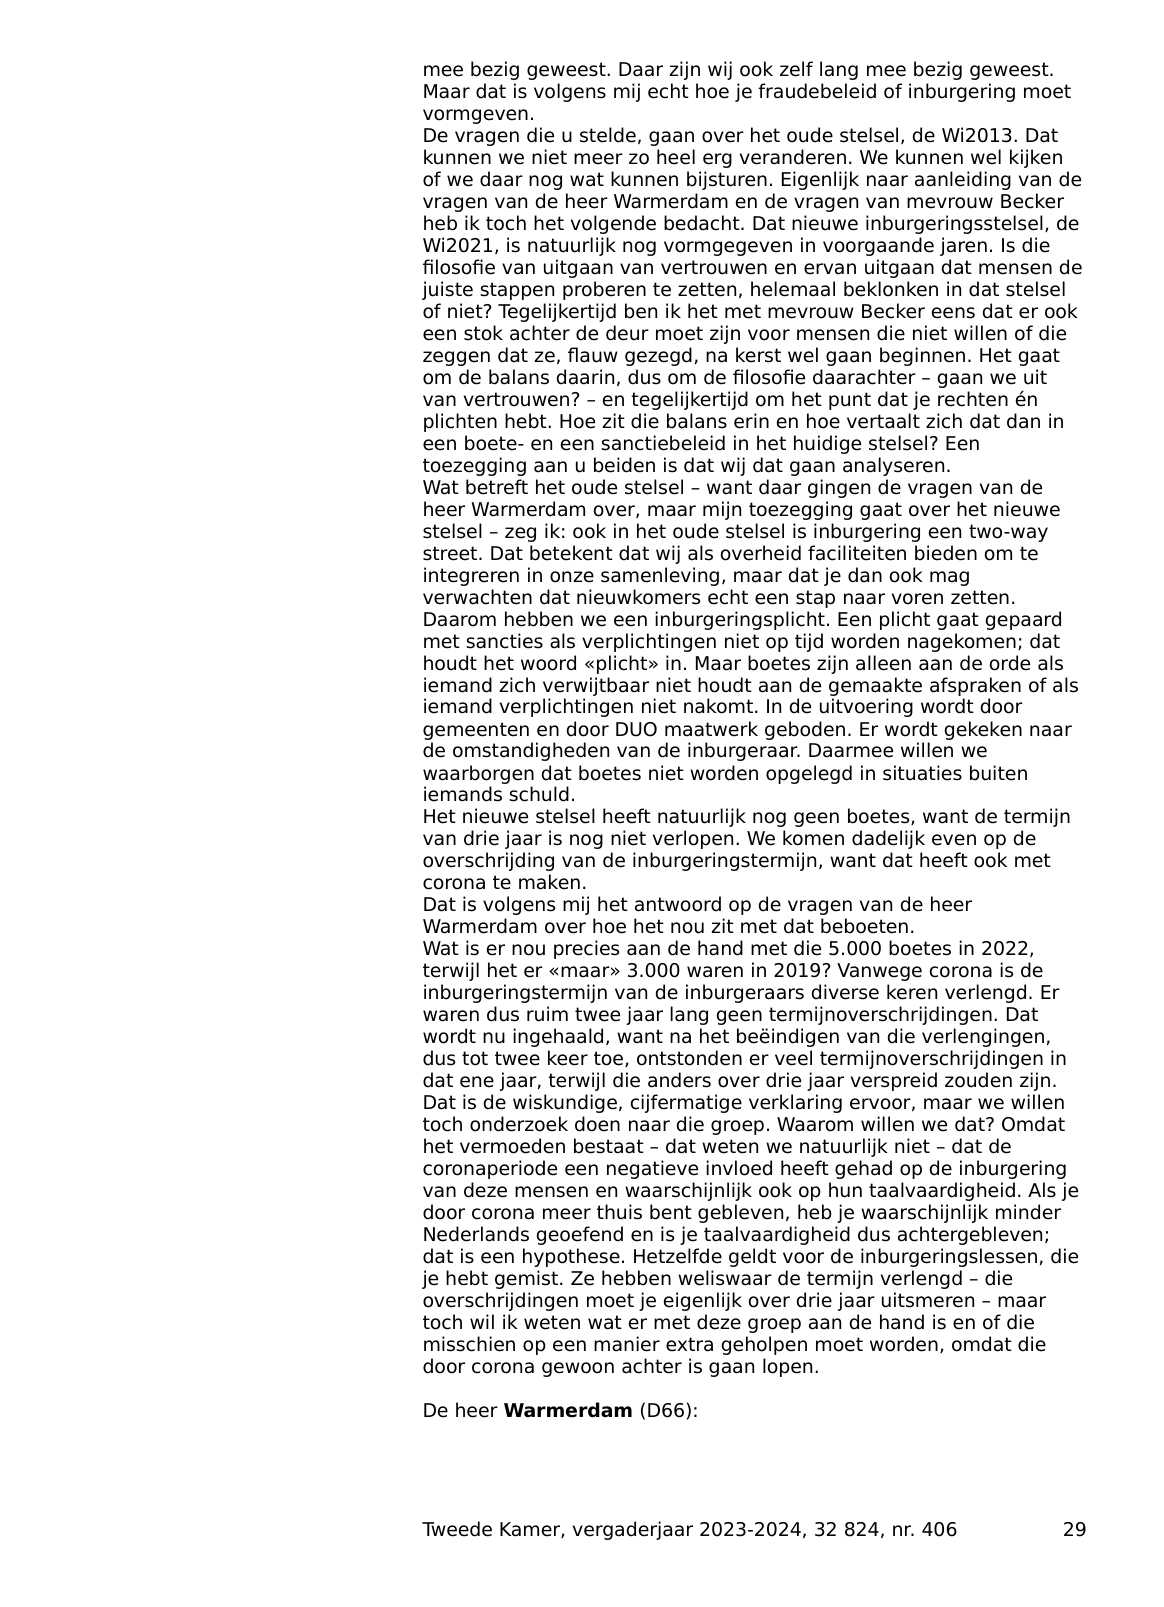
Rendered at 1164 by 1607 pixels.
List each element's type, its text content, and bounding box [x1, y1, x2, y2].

text Wat betreft het oude stelsel – want daar gingen de vragen van de heer Warmerdam over, maar mijn toezegging gaat over het nieuwe stelsel – zeg ik: ook in het oude stelsel is inburgering een two-way street. Dat betekent dat wij als overheid faciliteiten bieden om te integreren in onze samenleving, maar dat je dan ook mag verwachten dat nieuwkomers echt een stap naar voren zetten. Daarom hebben we een inburgeringsplicht. Een plicht gaat gepaard met sancties als verplichtingen niet op tijd worden nagekomen; dat houdt het woord «plicht» in. Maar boetes zijn alleen aan de orde als iemand zich verwijtbaar niet houdt aan de gemaakte afspraken of als iemand verplichtingen niet nakomt. In de uitvoering wordt door gemeenten en door DUO maatwerk geboden. Er wordt gekeken naar de omstandigheden van de inburgeraar. Daarmee willen we waarborgen dat boetes niet worden opgelegd in situaties buiten iemands schuld. [422, 477, 1087, 806]
text Het nieuwe stelsel heeft natuurlijk nog geen boetes, want de termijn van drie jaar is nog niet verlopen. We komen dadelijk even op de overschrijding van de inburgeringstermijn, want dat heeft ook met corona te maken. [422, 806, 1087, 894]
text Wat is er nou precies aan de hand met die 5.000 boetes in 2022, terwijl het er «maar» 3.000 waren in 2019? Vanwege corona is de inburgeringstermijn van de inburgeraars diverse keren verlengd. Er waren dus ruim twee jaar lang geen termijnoverschrijdingen. Dat wordt nu ingehaald, want na het beëindigen van die verlengingen, dus tot twee keer toe, ontstonden er veel termijnoverschrijdingen in dat ene jaar, terwijl die anders over drie jaar verspreid zouden zijn. Dat is de wiskundige, cijfermatige verklaring ervoor, maar we willen toch onderzoek doen naar die groep. Waarom willen we dat? Omdat het vermoeden bestaat – dat weten we natuurlijk niet – dat de coronaperiode een negatieve invloed heeft gehad op de inburgering van deze mensen en waarschijnlijk ook op hun taalvaardigheid. Als je door corona meer thuis bent gebleven, heb je waarschijnlijk minder Nederlands geoefend en is je taalvaardigheid dus achtergebleven; dat is een hypothese. Hetzelfde geldt voor de inburgeringslessen, die je hebt gemist. Ze hebben weliswaar de termijn verlengd – die overschrijdingen moet je eigenlijk over drie jaar uitsmeren – maar toch wil ik weten wat er met deze groep aan de hand is en of die misschien op een manier extra geholpen moet worden, omdat die door corona gewoon achter is gaan lopen. [422, 938, 1087, 1378]
text De heer Warmerdam (D66): [422, 1400, 1087, 1422]
text mee bezig geweest. Daar zijn wij ook zelf lang mee bezig geweest. Maar dat is volgens mij echt hoe je fraudebeleid of inburgering moet vormgeven. [422, 59, 1087, 125]
text De vragen die u stelde, gaan over het oude stelsel, de Wi2013. Dat kunnen we niet meer zo heel erg veranderen. We kunnen wel kijken of we daar nog wat kunnen bijsturen. Eigenlijk naar aanleiding van de vragen van de heer Warmerdam en de vragen van mevrouw Becker heb ik toch het volgende bedacht. Dat nieuwe inburgeringsstelsel, de Wi2021, is natuurlijk nog vormgegeven in voorgaande jaren. Is die filosofie van uitgaan van vertrouwen en ervan uitgaan dat mensen de juiste stappen proberen te zetten, helemaal beklonken in dat stelsel of niet? Tegelijkertijd ben ik het met mevrouw Becker eens dat er ook een stok achter de deur moet zijn voor mensen die niet willen of die zeggen dat ze, flauw gezegd, na kerst wel gaan beginnen. Het gaat om de balans daarin, dus om de filosofie daarachter – gaan we uit van vertrouwen? – en tegelijkertijd om het punt dat je rechten én plichten hebt. Hoe zit die balans erin en hoe vertaalt zich dat dan in een boete- en een sanctiebeleid in het huidige stelsel? Een toezegging aan u beiden is dat wij dat gaan analyseren. [422, 125, 1087, 477]
text Dat is volgens mij het antwoord op de vragen van de heer Warmerdam over hoe het nou zit met dat beboeten. [422, 894, 1087, 938]
